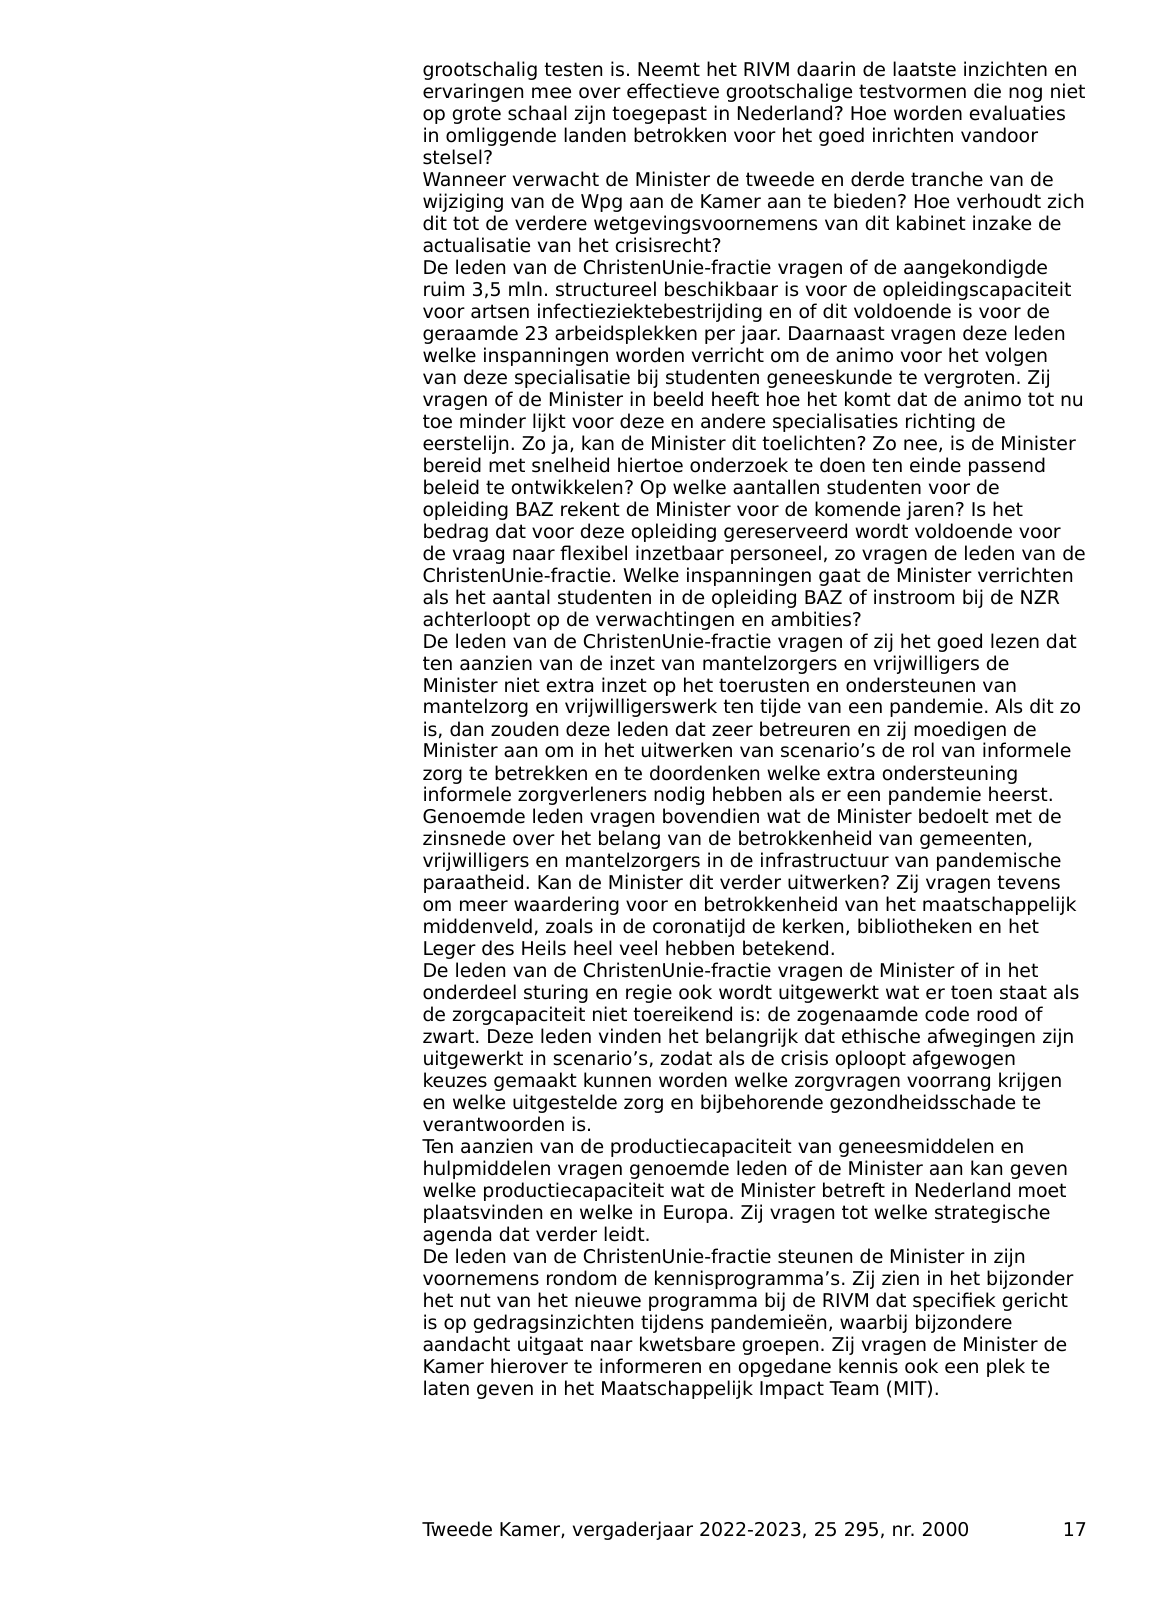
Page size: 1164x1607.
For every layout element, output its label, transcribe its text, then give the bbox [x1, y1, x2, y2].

text De leden van de ChristenUnie-fractie steunen de Minister in zijn voornemens rondom de kennisprogramma’s. Zij zien in het bijzonder het nut van het nieuwe programma bij de RIVM dat specifiek gericht is op gedragsinzichten tijdens pandemieën, waarbij bijzondere aandacht uitgaat naar kwetsbare groepen. Zij vragen de Minister de Kamer hierover te informeren en opgedane kennis ook een plek te laten geven in het Maatschappelijk Impact Team (MIT). [422, 1246, 1087, 1400]
text Wanneer verwacht de Minister de tweede en derde tranche van de wijziging van de Wpg aan de Kamer aan te bieden? Hoe verhoudt zich dit tot de verdere wetgevingsvoornemens van dit kabinet inzake de actualisatie van het crisisrecht? [422, 169, 1087, 257]
text De leden van de ChristenUnie-fractie vragen of zij het goed lezen dat ten aanzien van de inzet van mantelzorgers en vrijwilligers de Minister niet extra inzet op het toerusten en ondersteunen van mantelzorg en vrijwilligerswerk ten tijde van een pandemie. Als dit zo is, dan zouden deze leden dat zeer betreuren en zij moedigen de Minister aan om in het uitwerken van scenario’s de rol van informele zorg te betrekken en te doordenken welke extra ondersteuning informele zorgverleners nodig hebben als er een pandemie heerst. Genoemde leden vragen bovendien wat de Minister bedoelt met de zinsnede over het belang van de betrokkenheid van gemeenten, vrijwilligers en mantelzorgers in de infrastructuur van pandemische paraatheid. Kan de Minister dit verder uitwerken? Zij vragen tevens om meer waardering voor en betrokkenheid van het maatschappelijk middenveld, zoals in de coronatijd de kerken, bibliotheken en het Leger des Heils heel veel hebben betekend. [422, 631, 1087, 960]
text grootschalig testen is. Neemt het RIVM daarin de laatste inzichten en ervaringen mee over effectieve grootschalige testvormen die nog niet op grote schaal zijn toegepast in Nederland? Hoe worden evaluaties in omliggende landen betrokken voor het goed inrichten vandoor stelsel? [422, 59, 1087, 169]
text Ten aanzien van de productiecapaciteit van geneesmiddelen en hulpmiddelen vragen genoemde leden of de Minister aan kan geven welke productiecapaciteit wat de Minister betreft in Nederland moet plaatsvinden en welke in Europa. Zij vragen tot welke strategische agenda dat verder leidt. [422, 1136, 1087, 1246]
text De leden van de ChristenUnie-fractie vragen of de aangekondigde ruim 3,5 mln. structureel beschikbaar is voor de opleidingscapaciteit voor artsen infectieziektebestrijding en of dit voldoende is voor de geraamde 23 arbeidsplekken per jaar. Daarnaast vragen deze leden welke inspanningen worden verricht om de animo voor het volgen van deze specialisatie bij studenten geneeskunde te vergroten. Zij vragen of de Minister in beeld heeft hoe het komt dat de animo tot nu toe minder lijkt voor deze en andere specialisaties richting de eerstelijn. Zo ja, kan de Minister dit toelichten? Zo nee, is de Minister bereid met snelheid hiertoe onderzoek te doen ten einde passend beleid te ontwikkelen? Op welke aantallen studenten voor de opleiding BAZ rekent de Minister voor de komende jaren? Is het bedrag dat voor deze opleiding gereserveerd wordt voldoende voor de vraag naar flexibel inzetbaar personeel, zo vragen de leden van de ChristenUnie-fractie. Welke inspanningen gaat de Minister verrichten als het aantal studenten in de opleiding BAZ of instroom bij de NZR achterloopt op de verwachtingen en ambities? [422, 257, 1087, 631]
text De leden van de ChristenUnie-fractie vragen de Minister of in het onderdeel sturing en regie ook wordt uitgewerkt wat er toen staat als de zorgcapaciteit niet toereikend is: de zogenaamde code rood of zwart. Deze leden vinden het belangrijk dat ethische afwegingen zijn uitgewerkt in scenario’s, zodat als de crisis oploopt afgewogen keuzes gemaakt kunnen worden welke zorgvragen voorrang krijgen en welke uitgestelde zorg en bijbehorende gezondheidsschade te verantwoorden is. [422, 960, 1087, 1136]
